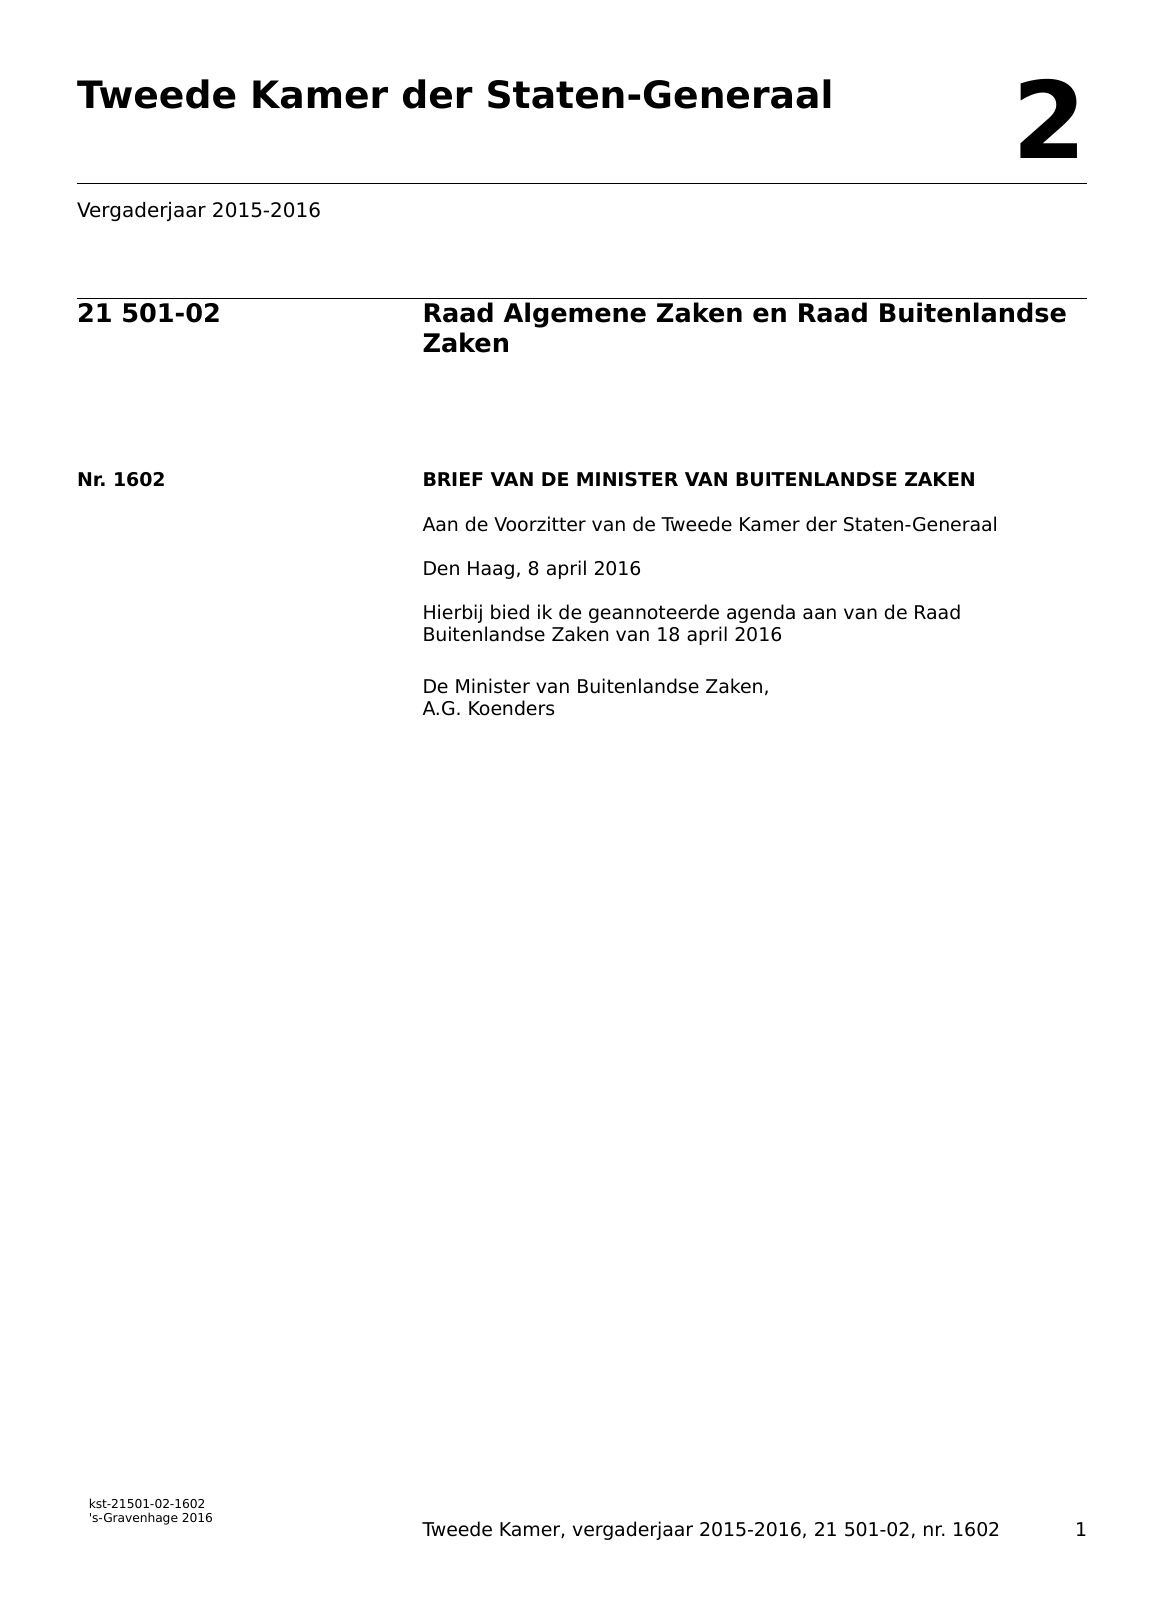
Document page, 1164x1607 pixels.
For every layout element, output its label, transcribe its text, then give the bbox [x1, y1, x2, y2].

text kst-21501-02-1602 [88, 1497, 323, 1511]
text De Minister van Buitenlandse Zaken, A.G. Koenders [422, 676, 1087, 720]
text Hierbij bied ik de geannoteerde agenda aan van de Raad Buitenlandse Zaken van 18 april 2016 [422, 602, 1087, 646]
table_header Tweede Kamer der Staten-Generaal [77, 59, 886, 183]
text 's-Gravenhage 2016 [88, 1511, 323, 1525]
subtitle 21 501-02 Raad Algemene Zaken en Raad Buitenlandse Zaken [77, 299, 1087, 358]
text Aan de Voorzitter van de Tweede Kamer der Staten-Generaal [422, 513, 1087, 536]
text Den Haag, 8 april 2016 [422, 558, 1087, 580]
table_header 2 [886, 59, 1087, 183]
subtitle Nr. 1602 BRIEF VAN DE MINISTER VAN BUITENLANDSE ZAKEN [77, 469, 1087, 491]
table_cell Vergaderjaar 2015-2016 [77, 184, 1087, 298]
